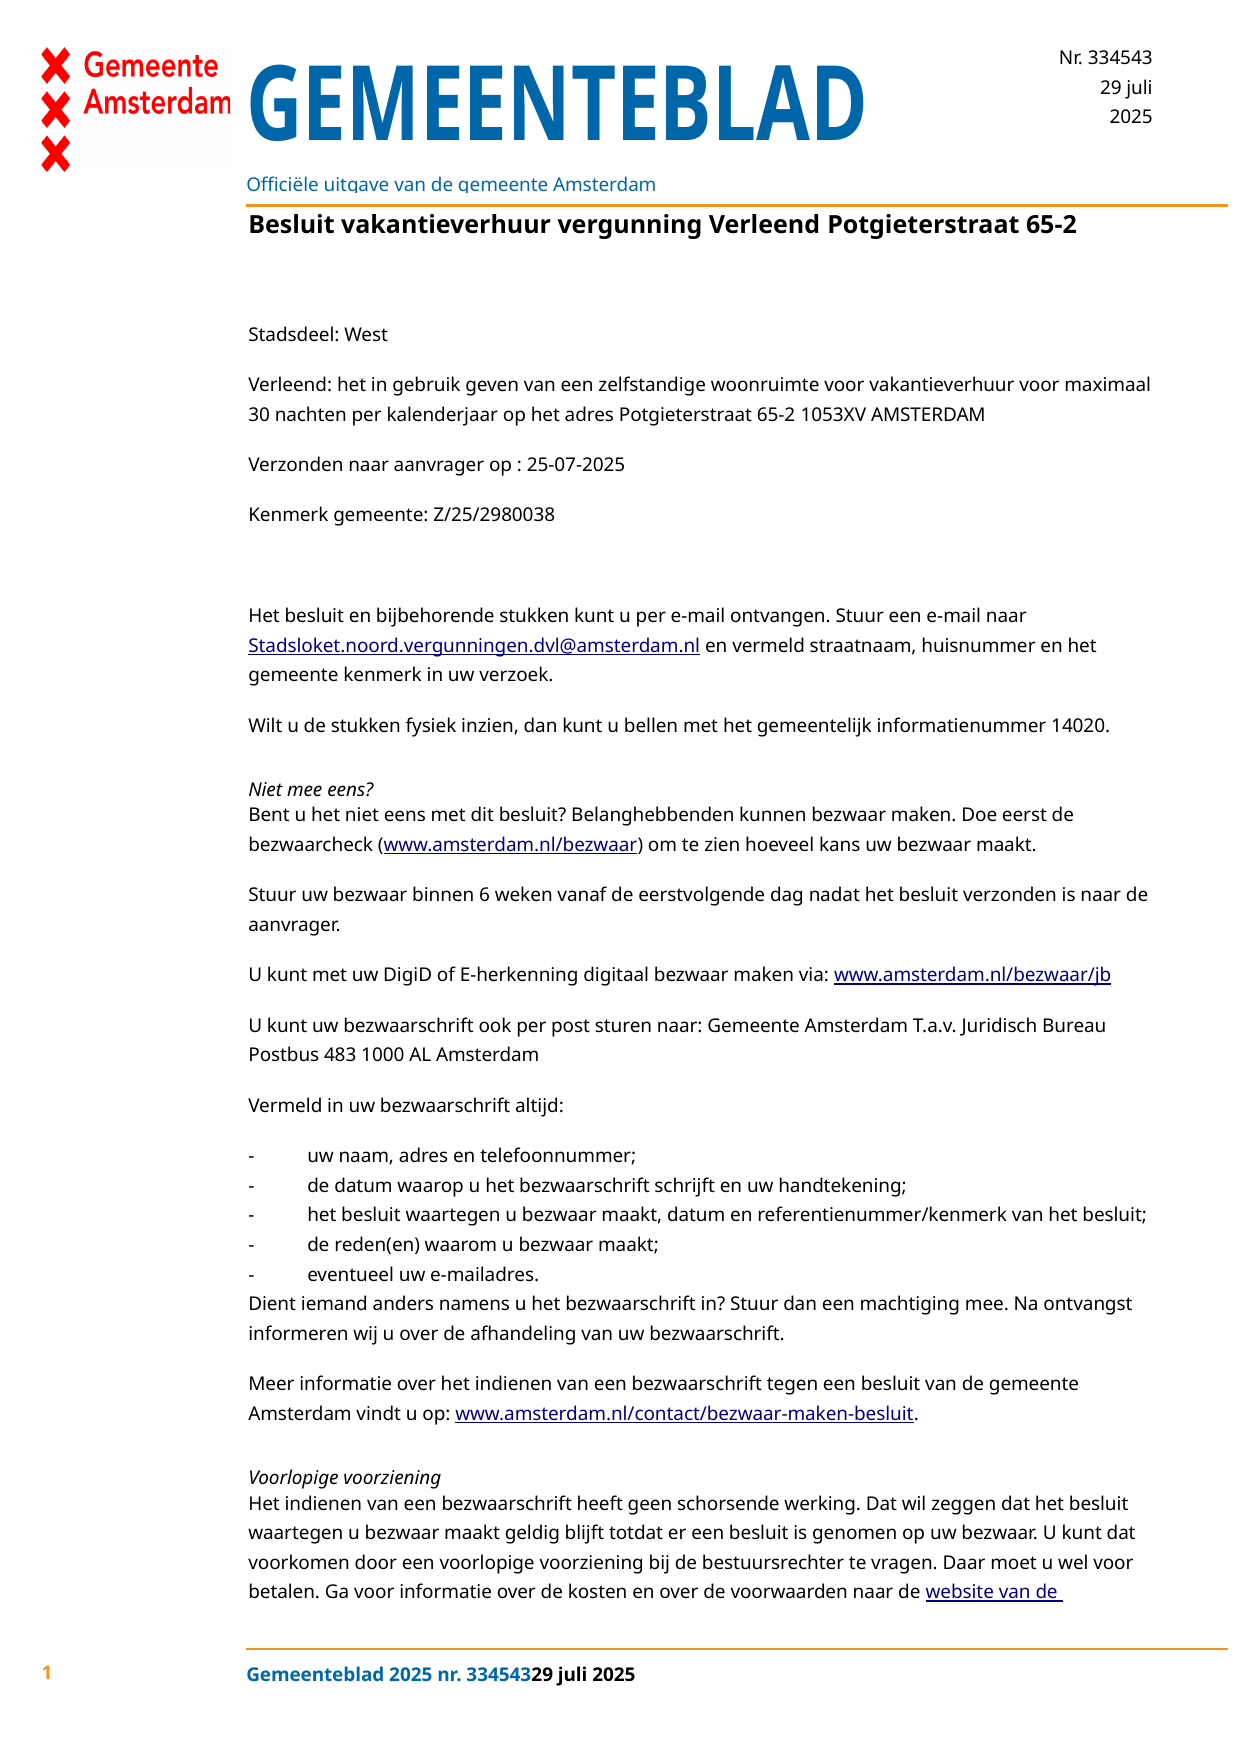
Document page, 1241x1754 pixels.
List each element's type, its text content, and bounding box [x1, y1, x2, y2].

picture [41, 47, 231, 172]
text Niet mee eens? [248, 776, 1152, 802]
list uw naam, adres en telefoonnummer; [248, 1142, 1152, 1168]
text Bent u het niet eens met dit besluit? Belanghebbenden kunnen bezwaar maken. Doe eerst de bezwaarcheck (www.amsterdam.nl/bezwaar) om te zien hoeveel kans uw bezwaar maakt. [248, 802, 1152, 857]
list het besluit waartegen u bezwaar maakt, datum en referentienummer/kenmerk van het besluit; [248, 1202, 1152, 1227]
text Verleend: het in gebruik geven van een zelfstandige woonruimte voor vakantieverhuur voor maximaal 30 nachten per kalenderjaar op het adres Potgieterstraat 65-2 1053XV AMSTERDAM [248, 371, 1152, 426]
text Dient iemand anders namens u het bezwaarschrift in? Stuur dan een machtiging mee. Na ontvangst informeren wij u over de afhandeling van uw bezwaarschrift. [248, 1290, 1152, 1346]
text Stuur uw bezwaar binnen 6 weken vanaf de eerstvolgende dag nadat het besluit verzonden is naar de aanvrager. [248, 882, 1152, 937]
text U kunt met uw DigiD of E-herkenning digitaal bezwaar maken via: www.amsterdam.nl/bezwaar/jb [248, 962, 1152, 987]
text Meer informatie over het indienen van een bezwaarschrift tegen een besluit van de gemeente Amsterdam vindt u op: www.amsterdam.nl/contact/bezwaar-maken-besluit. [248, 1370, 1152, 1426]
text Het besluit en bijbehorende stukken kunt u per e-mail ontvangen. Stuur een e-mail naar Stadsloket.noord.vergunningen.dvl@amsterdam.nl en vermeld straatnaam, huisnummer en het gemeente kenmerk in uw verzoek. [248, 602, 1152, 687]
text Het indienen van een bezwaarschrift heeft geen schorsende werking. Dat wil zeggen dat het besluit waartegen u bezwaar maakt geldig blijft totdat er een besluit is genomen op uw bezwaar. U kunt dat voorkomen door een voorlopige voorziening bij de bestuursrechter te vragen. Daar moet u wel voor betalen. Ga voor informatie over de kosten en over de voorwaarden naar de website van de [248, 1490, 1152, 1604]
text Voorlopige voorziening [248, 1464, 1152, 1490]
text Wilt u de stukken fysiek inzien, dan kunt u bellen met het gemeentelijk informatienummer 14020. [248, 712, 1152, 738]
text Kenmerk gemeente: Z/25/2980038 [248, 502, 1152, 527]
text Stadsdeel: West [248, 321, 1152, 346]
text Besluit vakantieverhuur vergunning Verleend Potgieterstraat 65-2 [248, 207, 1152, 241]
text Vermeld in uw bezwaarschrift altijd: [248, 1092, 1152, 1118]
list de reden(en) waarom u bezwaar maakt; [248, 1231, 1152, 1257]
text U kunt uw bezwaarschrift ook per post sturen naar: Gemeente Amsterdam T.a.v. Juridisch Bureau Postbus 483 1000 AL Amsterdam [248, 1012, 1152, 1067]
list de datum waarop u het bezwaarschrift schrijft en uw handtekening; [248, 1172, 1152, 1198]
list eventueel uw e-mailadres. [248, 1261, 1152, 1287]
text Verzonden naar aanvrager op : 25-07-2025 [248, 451, 1152, 477]
